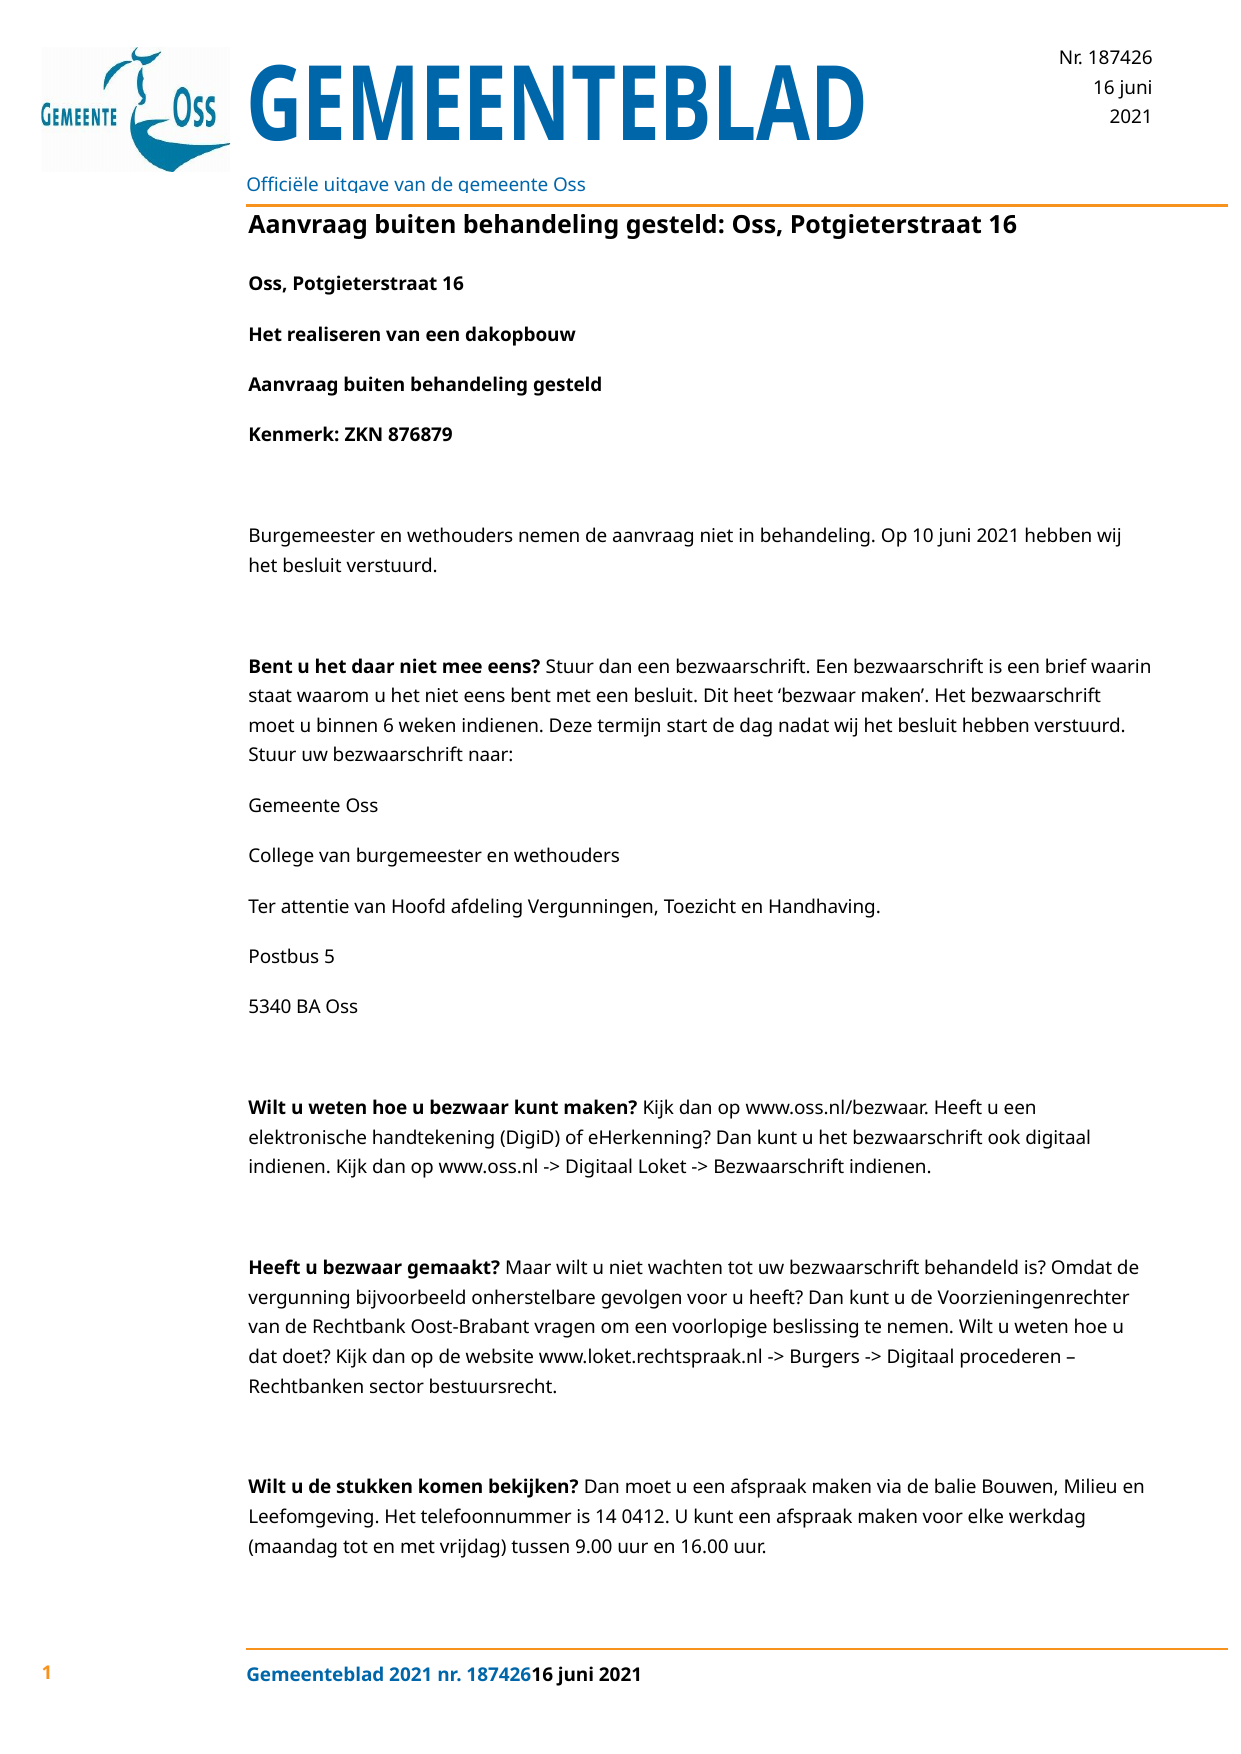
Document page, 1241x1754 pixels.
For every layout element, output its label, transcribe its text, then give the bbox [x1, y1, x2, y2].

text Aanvraag buiten behandeling gesteld [248, 371, 1152, 397]
text Wilt u de stukken komen bekijken? Dan moet u een afspraak maken via de balie Bouwen, Milieu en Leefomgeving. Het telefoonnummer is 14 0412. U kunt een afspraak maken voor elke werkdag (maandag tot en met vrijdag) tussen 9.00 uur en 16.00 uur. [248, 1474, 1152, 1558]
text Kenmerk: ZKN 876879 [248, 422, 1152, 447]
picture [41, 47, 231, 172]
text Burgemeester en wethouders nemen de aanvraag niet in behandeling. Op 10 juni 2021 hebben wij het besluit verstuurd. [248, 522, 1152, 578]
text Aanvraag buiten behandeling gesteld: Oss, Potgieterstraat 16 [248, 207, 1152, 241]
text College van burgemeester en wethouders [248, 842, 1152, 868]
text Oss, Potgieterstraat 16 [248, 270, 1152, 296]
text Postbus 5 [248, 943, 1152, 969]
text Wilt u weten hoe u bezwaar kunt maken? Kijk dan op www.oss.nl/bezwaar. Heeft u een elektronische handtekening (DigiD) of eHerkenning? Dan kunt u het bezwaarschrift ook digitaal indienen. Kijk dan op www.oss.nl -> Digitaal Loket -> Bezwaarschrift indienen. [248, 1094, 1152, 1179]
text Heeft u bezwaar gemaakt? Maar wilt u niet wachten tot uw bezwaarschrift behandeld is? Omdat de vergunning bijvoorbeeld onherstelbare gevolgen voor u heeft? Dan kunt u de Voorzieningenrechter van de Rechtbank Oost-Brabant vragen om een voorlopige beslissing te nemen. Wilt u weten hoe u dat doet? Kijk dan op de website www.loket.rechtspraak.nl -> Burgers -> Digitaal procederen – Rechtbanken sector bestuursrecht. [248, 1254, 1152, 1398]
text Gemeente Oss [248, 792, 1152, 818]
text Het realiseren van een dakopbouw [248, 321, 1152, 346]
text Ter attentie van Hoofd afdeling Vergunningen, Toezicht en Handhaving. [248, 893, 1152, 918]
text 5340 BA Oss [248, 994, 1152, 1019]
text Bent u het daar niet mee eens? Stuur dan een bezwaarschrift. Een bezwaarschrift is een brief waarin staat waarom u het niet eens bent met een besluit. Dit heet ‘bezwaar maken’. Het bezwaarschrift moet u binnen 6 weken indienen. Deze termijn start de dag nadat wij het besluit hebben verstuurd. Stuur uw bezwaarschrift naar: [248, 653, 1152, 767]
